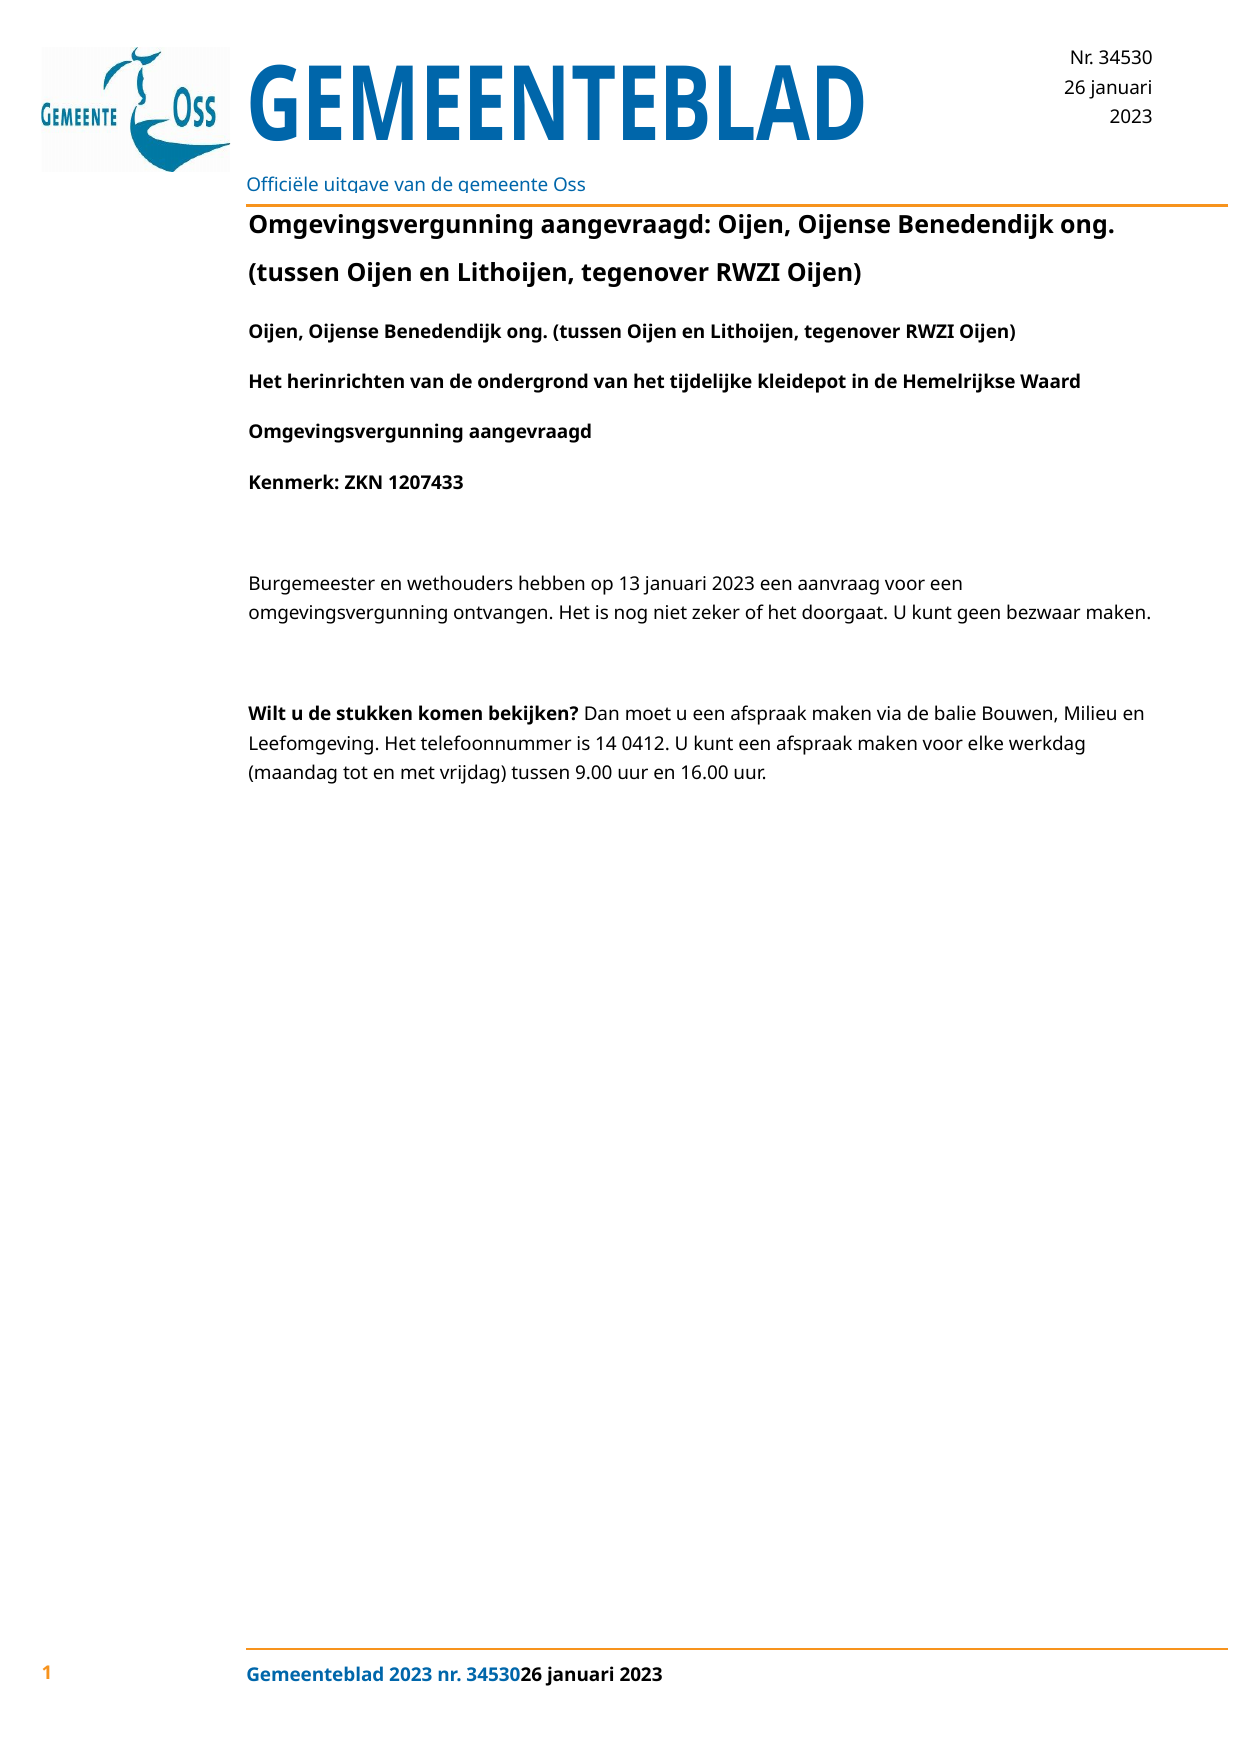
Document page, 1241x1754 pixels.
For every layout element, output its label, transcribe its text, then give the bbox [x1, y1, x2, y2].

text Oijen, Oijense Benedendijk ong. (tussen Oijen en Lithoijen, tegenover RWZI Oijen) [248, 318, 1152, 344]
text Burgemeester en wethouders hebben op 13 januari 2023 een aanvraag voor een omgevingsvergunning ontvangen. Het is nog niet zeker of het doorgaat. U kunt geen bezwaar maken. [248, 570, 1152, 625]
picture [41, 47, 231, 172]
text Het herinrichten van de ondergrond van het tijdelijke kleidepot in de Hemelrijkse Waard [248, 368, 1152, 394]
text Omgevingsvergunning aangevraagd: Oijen, Oijense Benedendijk ong. (tussen Oijen en Lithoijen, tegenover RWZI Oijen) [248, 207, 1152, 288]
text Omgevingsvergunning aangevraagd [248, 419, 1152, 444]
text Wilt u de stukken komen bekijken? Dan moet u een afspraak maken via de balie Bouwen, Milieu en Leefomgeving. Het telefoonnummer is 14 0412. U kunt een afspraak maken voor elke werkdag (maandag tot en met vrijdag) tussen 9.00 uur en 16.00 uur. [248, 700, 1152, 785]
text Kenmerk: ZKN 1207433 [248, 469, 1152, 495]
